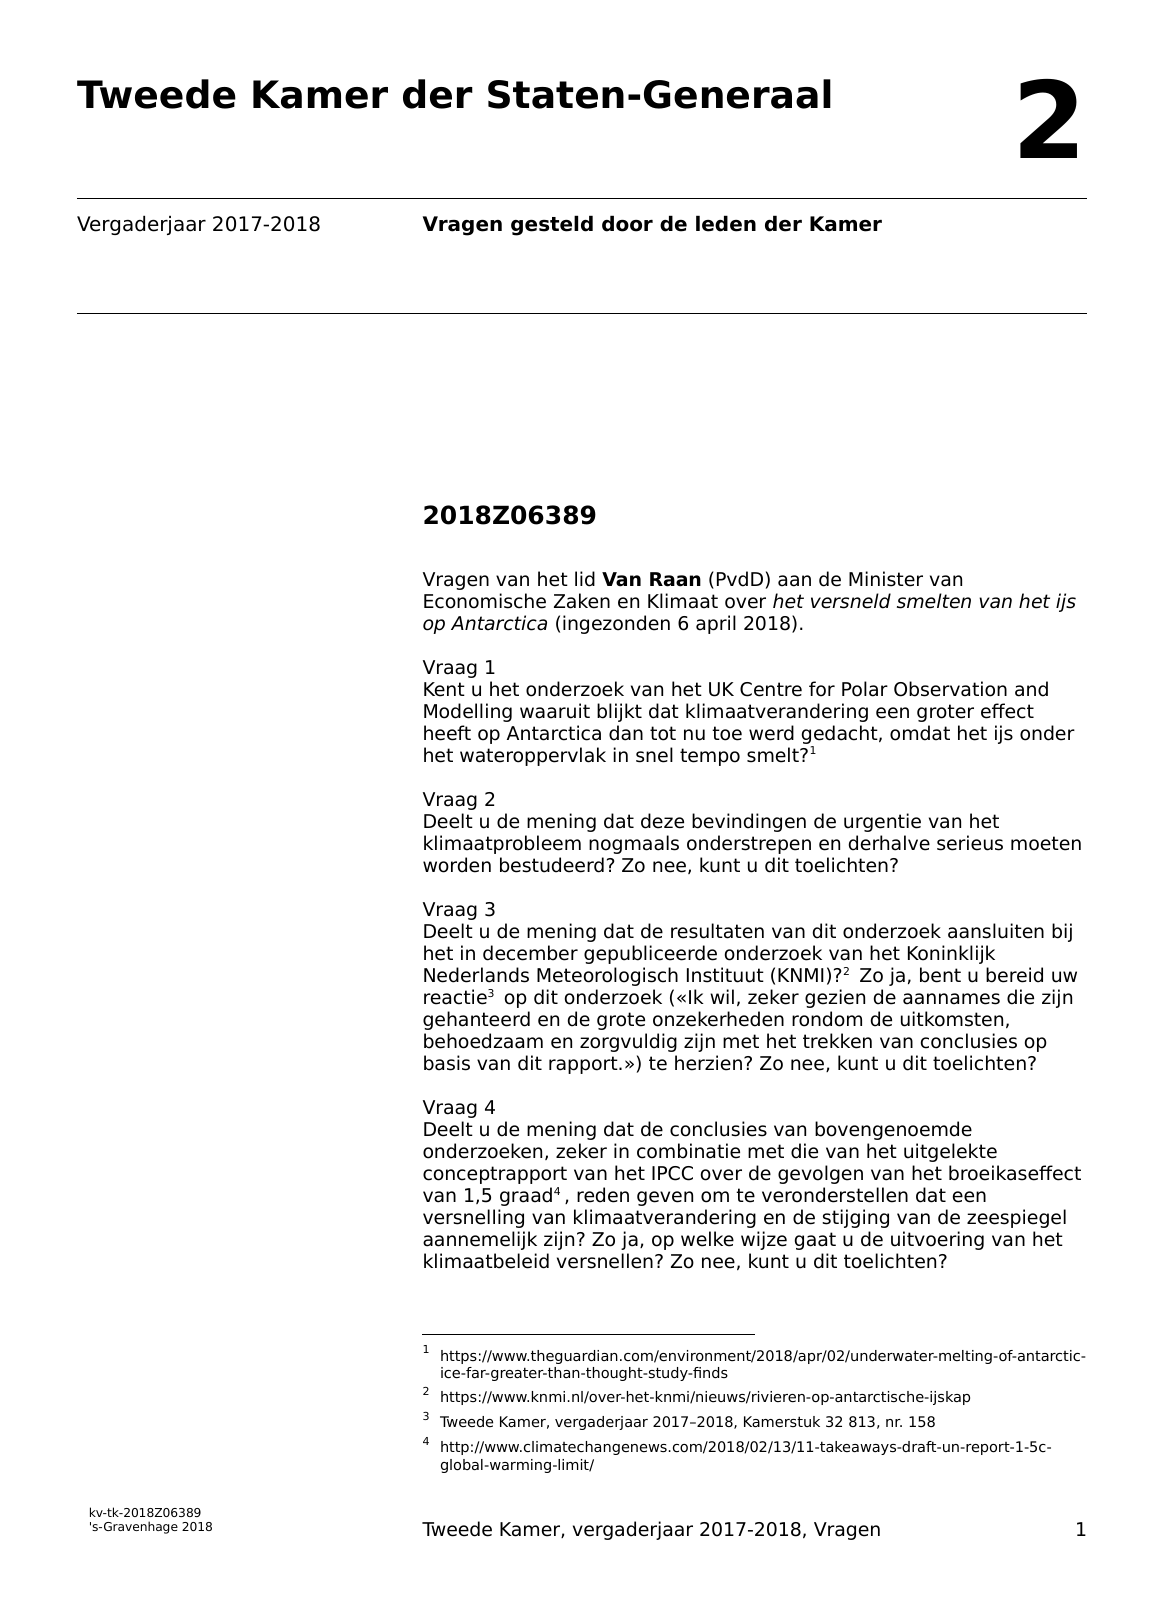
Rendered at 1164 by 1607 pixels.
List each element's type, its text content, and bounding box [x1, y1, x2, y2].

table_header Tweede Kamer der Staten-Generaal [77, 59, 886, 198]
text Deelt u de mening dat deze bevindingen de urgentie van het klimaatprobleem nogmaals onderstrepen en derhalve serieus moeten worden bestudeerd? Zo nee, kunt u dit toelichten? [422, 811, 1087, 877]
text kv-tk-2018Z06389 [88, 1506, 323, 1520]
text https://www.theguardian.com/environment/2018/apr/02/underwater-melting-of-antarctic-ice-far-greater-than-thought-study-finds [422, 1343, 1087, 1382]
text Vraag 1 [422, 657, 1087, 679]
table_header 2 [886, 59, 1087, 198]
text Deelt u de mening dat de resultaten van dit onderzoek aansluiten bij het in december gepubliceerde onderzoek van het Koninklijk Nederlands Meteorologisch Instituut (KNMI)? Zo ja, bent u bereid uw reactie op dit onderzoek («Ik wil, zeker gezien de aannames die zijn gehanteerd en de grote onzekerheden rondom de uitkomsten, behoedzaam en zorgvuldig zijn met het trekken van conclusies op basis van dit rapport.») te herzien? Zo nee, kunt u dit toelichten? [422, 921, 1087, 1075]
text Vraag 4 [422, 1097, 1087, 1119]
text Deelt u de mening dat de conclusies van bovengenoemde onderzoeken, zeker in combinatie met die van het uitgelekte conceptrapport van het IPCC over de gevolgen van het broeikaseffect van 1,5 graad, reden geven om te veronderstellen dat een versnelling van klimaatverandering en de stijging van de zeespiegel aannemelijk zijn? Zo ja, op welke wijze gaat u de uitvoering van het klimaatbeleid versnellen? Zo nee, kunt u dit toelichten? [422, 1119, 1087, 1273]
text Kent u het onderzoek van het UK Centre for Polar Observation and Modelling waaruit blijkt dat klimaatverandering een groter effect heeft op Antarctica dan tot nu toe werd gedacht, omdat het ijs onder het wateroppervlak in snel tempo smelt? [422, 679, 1087, 767]
text Vraag 2 [422, 789, 1087, 811]
text Vraag 3 [422, 899, 1087, 921]
text Tweede Kamer, vergaderjaar 2017–2018, Kamerstuk 32 813, nr. 158 [422, 1410, 1087, 1432]
text 's-Gravenhage 2018 [88, 1520, 323, 1534]
table_cell Vergaderjaar 2017-2018 [77, 199, 422, 313]
text https://www.knmi.nl/over-het-knmi/nieuws/rivieren-op-antarctische-ijskap [422, 1385, 1087, 1407]
table_cell Vragen gesteld door de leden der Kamer [422, 199, 1087, 313]
text http://www.climatechangenews.com/2018/02/13/11-takeaways-draft-un-report-1-5c-global-warming-limit/ [422, 1435, 1087, 1474]
text Vragen van het lid Van Raan (PvdD) aan de Minister van Economische Zaken en Klimaat over het versneld smelten van het ijs op Antarctica (ingezonden 6 april 2018). [422, 569, 1087, 635]
text 2018Z06389 [422, 501, 1087, 531]
